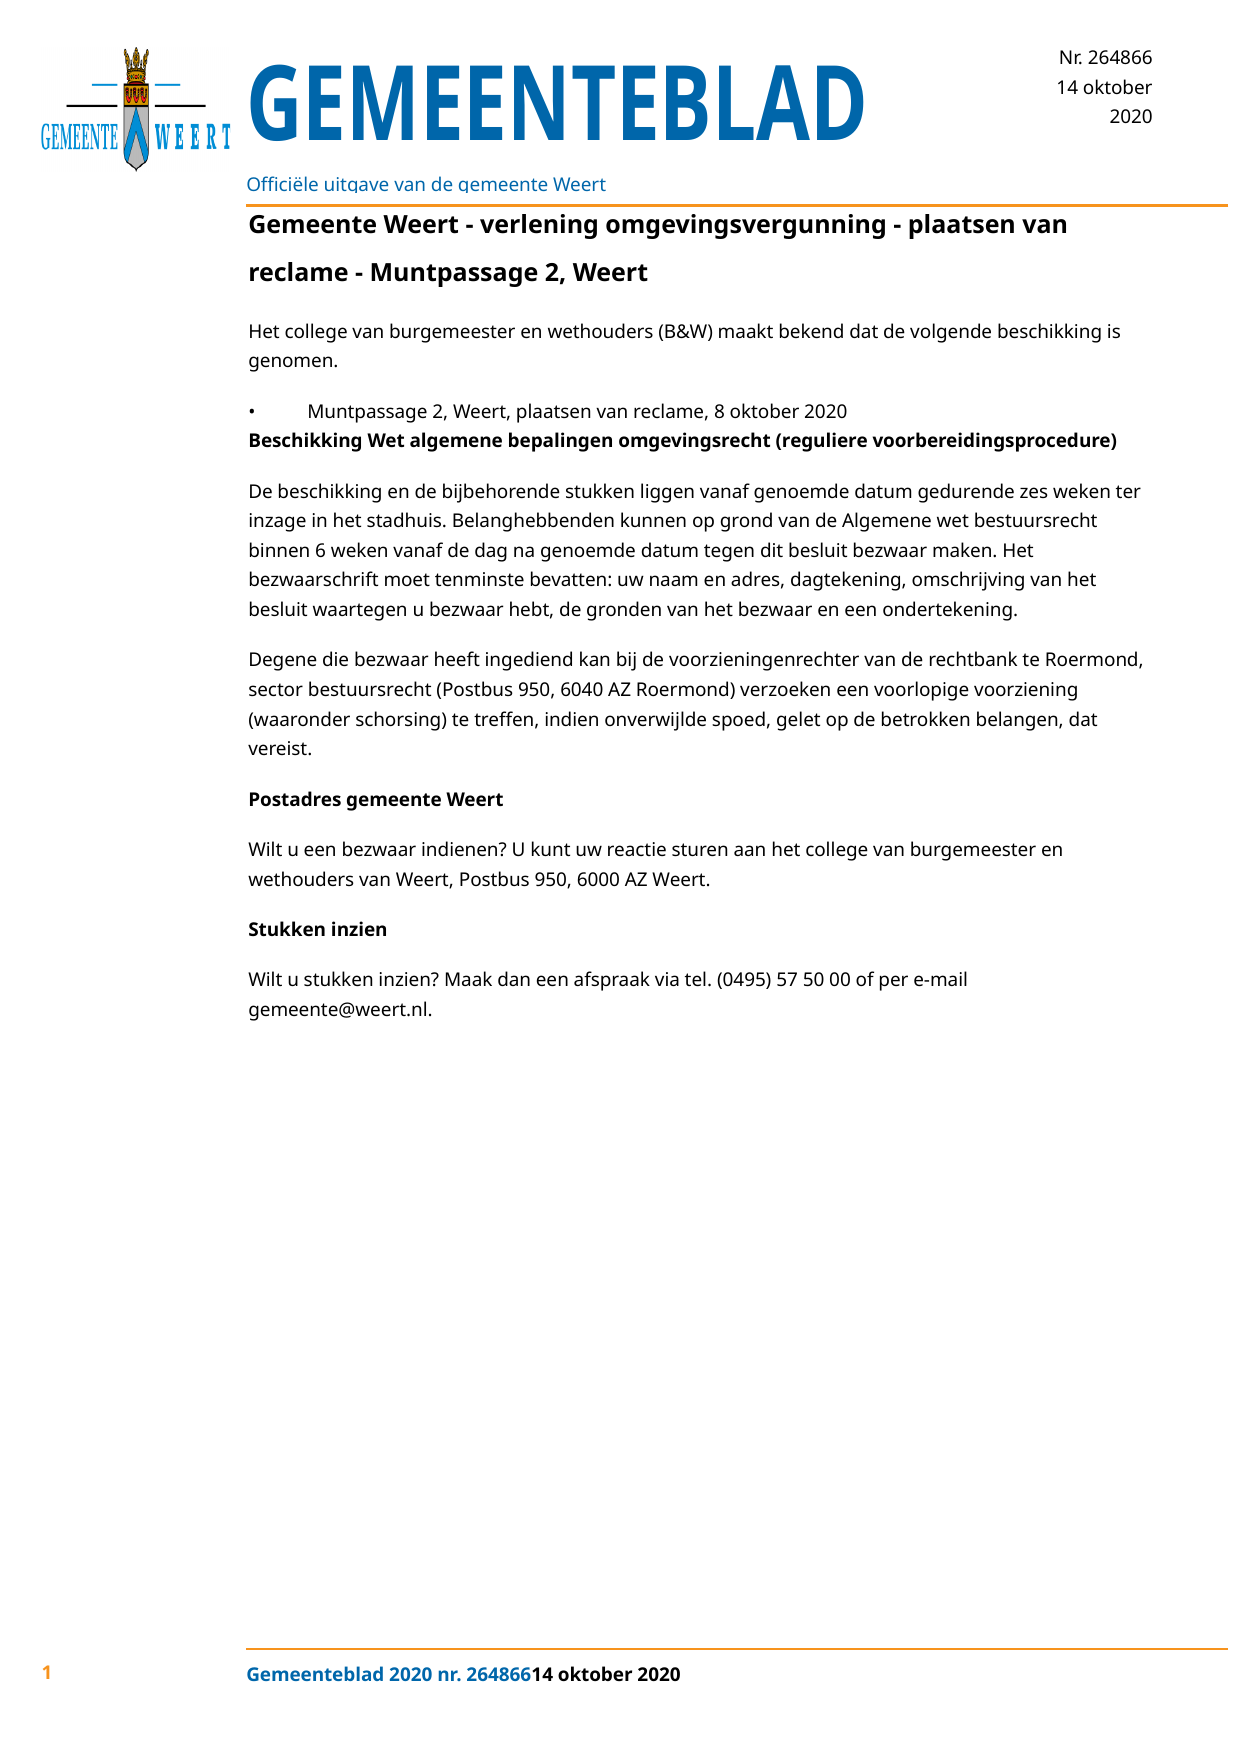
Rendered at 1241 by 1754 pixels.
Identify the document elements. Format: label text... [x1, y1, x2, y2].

list Muntpassage 2, Weert, plaatsen van reclame, 8 oktober 2020 [248, 398, 1152, 424]
text Degene die bezwaar heeft ingediend kan bij de voorzieningenrechter van de rechtbank te Roermond, sector bestuursrecht (Postbus 950, 6040 AZ Roermond) verzoeken een voorlopige voorziening (waaronder schorsing) te treffen, indien onverwijlde spoed, gelet op de betrokken belangen, dat vereist. [248, 647, 1152, 761]
text Gemeente Weert - verlening omgevingsvergunning - plaatsen van reclame - Muntpassage 2, Weert [248, 207, 1152, 288]
text Het college van burgemeester en wethouders (B&W) maakt bekend dat de volgende beschikking is genomen. [248, 318, 1152, 373]
text Stukken inzien [248, 916, 1152, 942]
text Postadres gemeente Weert [248, 786, 1152, 812]
text Wilt u stukken inzien? Maak dan een afspraak via tel. (0495) 57 50 00 of per e-mail gemeente@weert.nl. [248, 967, 1152, 1022]
text Wilt u een bezwaar indienen? U kunt uw reactie sturen aan het college van burgemeester en wethouders van Weert, Postbus 950, 6000 AZ Weert. [248, 836, 1152, 892]
text Beschikking Wet algemene bepalingen omgevingsrecht (reguliere voorbereidingsprocedure) [248, 427, 1152, 453]
picture [41, 47, 231, 172]
text De beschikking en de bijbehorende stukken liggen vanaf genoemde datum gedurende zes weken ter inzage in het stadhuis. Belanghebbenden kunnen op grond van de Algemene wet bestuursrecht binnen 6 weken vanaf de dag na genoemde datum tegen dit besluit bezwaar maken. Het bezwaarschrift moet tenminste bevatten: uw naam en adres, dagtekening, omschrijving van het besluit waartegen u bezwaar hebt, de gronden van het bezwaar en een ondertekening. [248, 478, 1152, 622]
